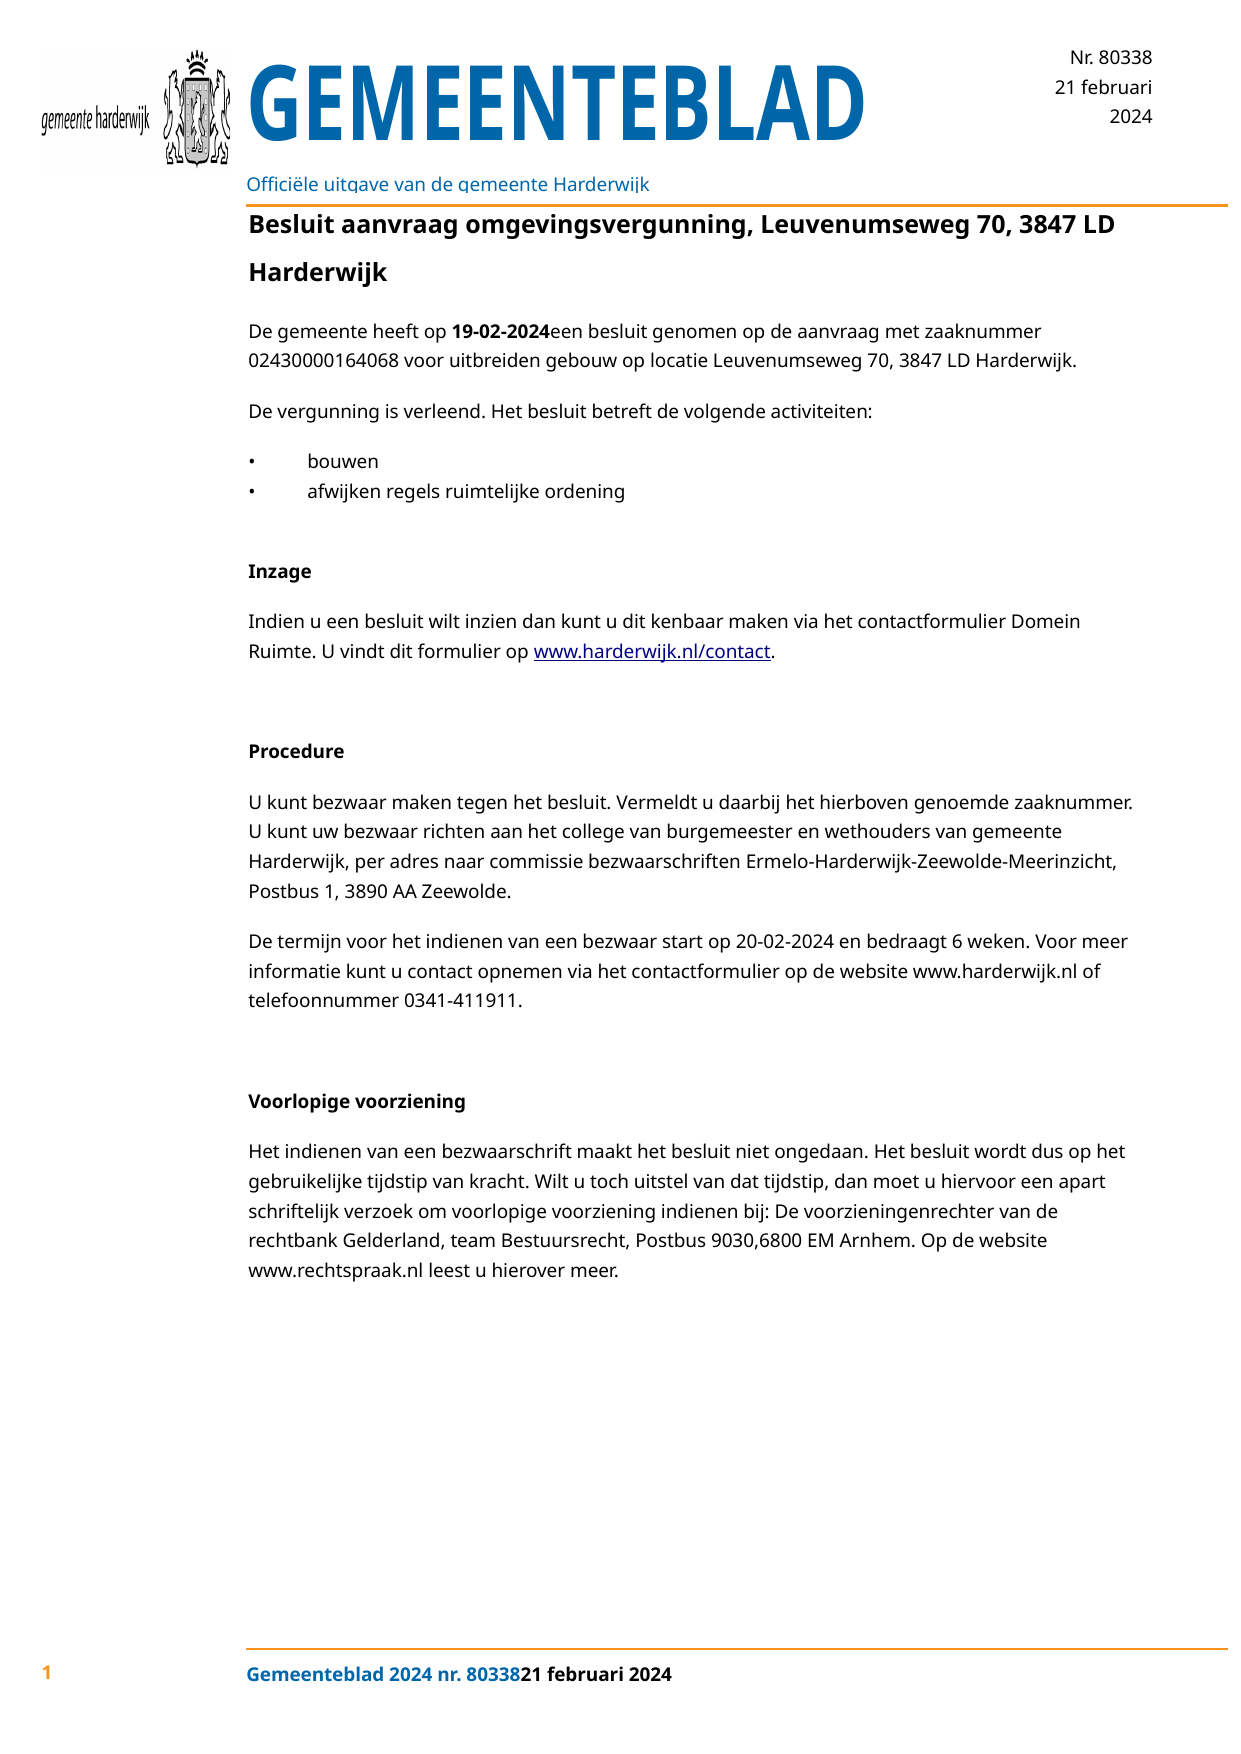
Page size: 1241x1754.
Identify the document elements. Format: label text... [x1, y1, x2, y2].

text De vergunning is verleend. Het besluit betreft de volgende activiteiten: [248, 398, 1152, 424]
text Voorlopige voorziening [248, 1088, 1152, 1114]
text Indien u een besluit wilt inzien dan kunt u dit kenbaar maken via het contactformulier Domein Ruimte. U vindt dit formulier op www.harderwijk.nl/contact. [248, 608, 1152, 664]
text De termijn voor het indienen van een bezwaar start op 20-02-2024 en bedraagt 6 weken. Voor meer informatie kunt u contact opnemen via het contactformulier op de website www.harderwijk.nl of telefoonnummer 0341-411911. [248, 928, 1152, 1013]
list afwijken regels ruimtelijke ordening [248, 478, 1152, 504]
text Inzage [248, 558, 1152, 584]
picture [41, 47, 231, 172]
text U kunt bezwaar maken tegen het besluit. Vermeldt u daarbij het hierboven genoemde zaaknummer. U kunt uw bezwaar richten aan het college van burgemeester en wethouders van gemeente Harderwijk, per adres naar commissie bezwaarschriften Ermelo-Harderwijk-Zeewolde-Meerinzicht, Postbus 1, 3890 AA Zeewolde. [248, 789, 1152, 904]
text Besluit aanvraag omgevingsvergunning, Leuvenumseweg 70, 3847 LD Harderwijk [248, 207, 1152, 288]
text Procedure [248, 739, 1152, 764]
text De gemeente heeft op 19-02-2024een besluit genomen op de aanvraag met zaaknummer 02430000164068 voor uitbreiden gebouw op locatie Leuvenumseweg 70, 3847 LD Harderwijk. [248, 318, 1152, 373]
list bouwen [248, 448, 1152, 474]
text Het indienen van een bezwaarschrift maakt het besluit niet ongedaan. Het besluit wordt dus op het gebruikelijke tijdstip van kracht. Wilt u toch uitstel van dat tijdstip, dan moet u hiervoor een apart schriftelijk verzoek om voorlopige voorziening indienen bij: De voorzieningenrechter van de rechtbank Gelderland, team Bestuursrecht, Postbus 9030,6800 EM Arnhem. Op de website www.rechtspraak.nl leest u hierover meer. [248, 1139, 1152, 1283]
